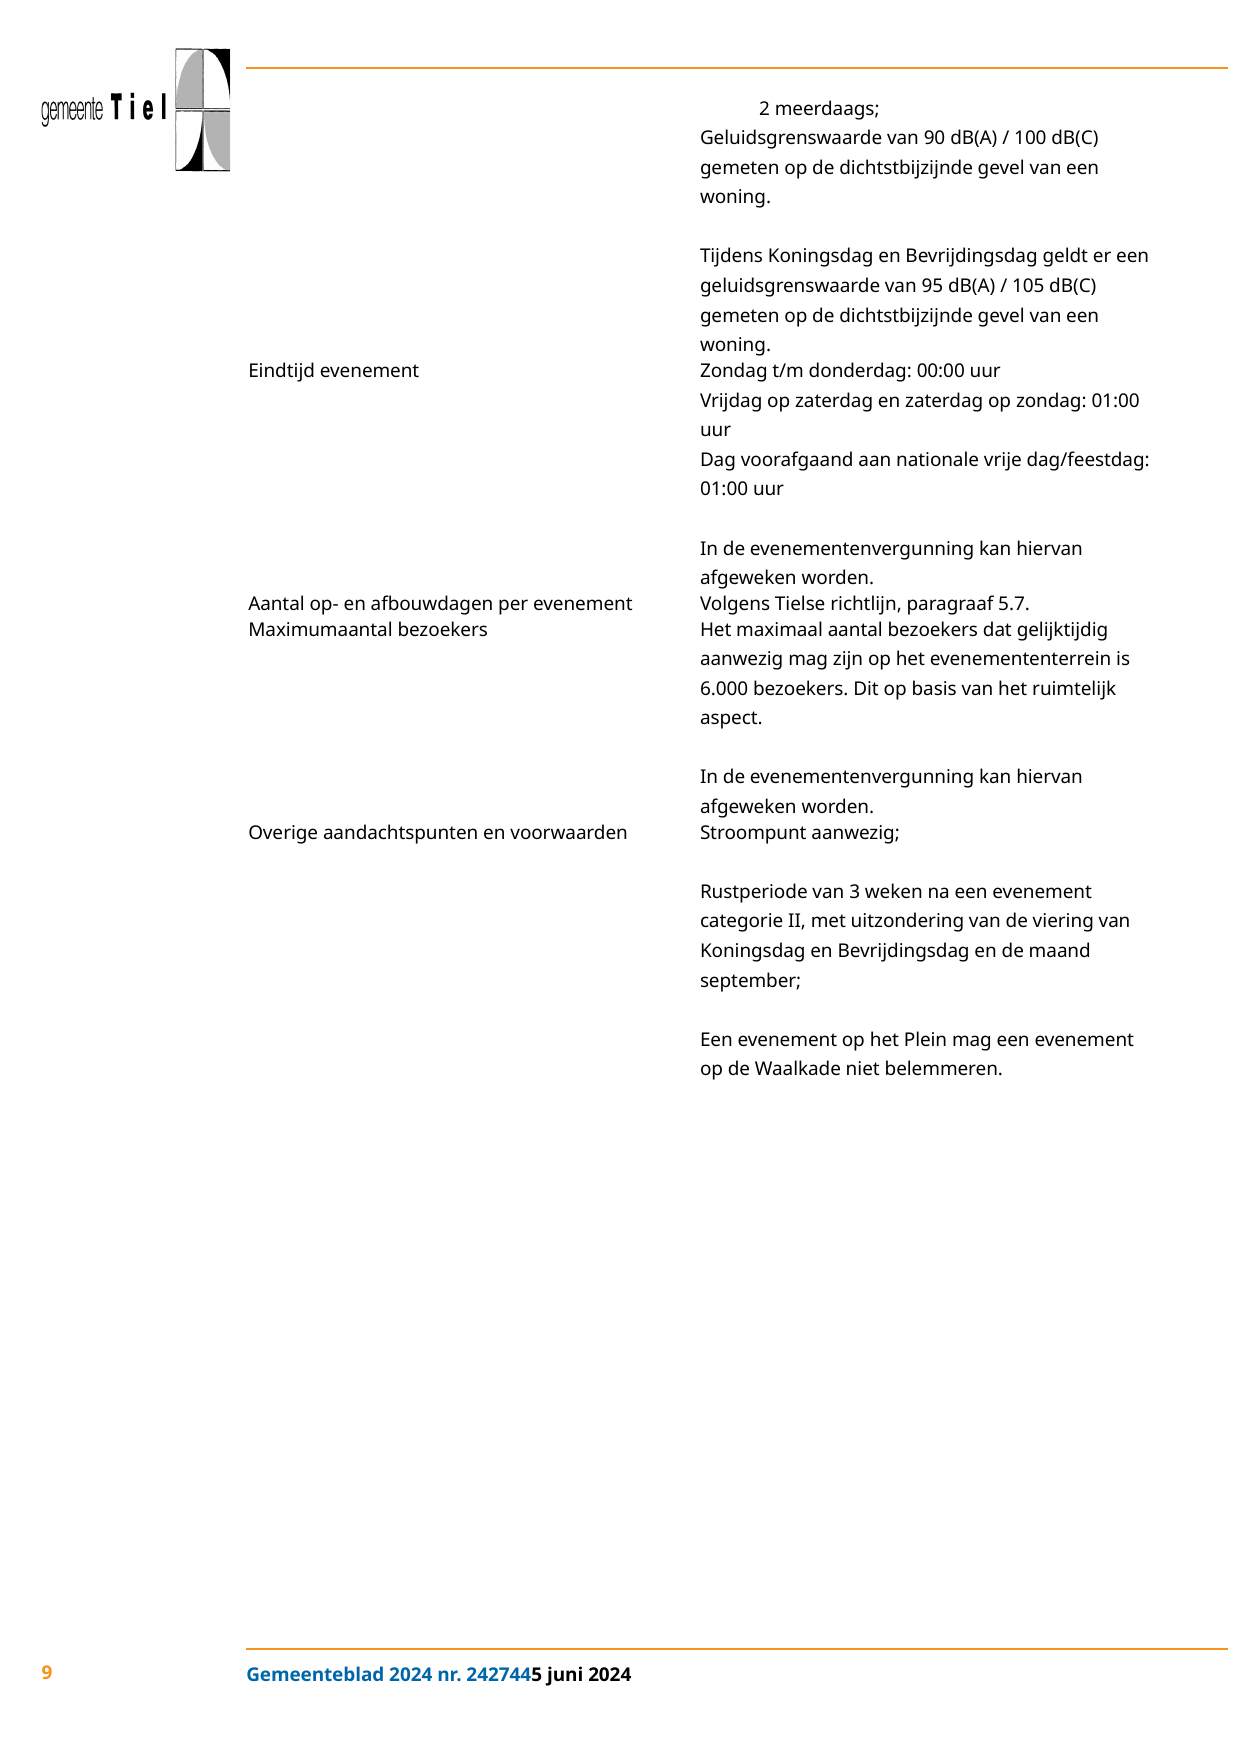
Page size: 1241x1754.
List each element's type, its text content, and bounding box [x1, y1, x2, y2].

table_cell Het maximaal aantal bezoekers dat gelijktijdig aanwezig mag zijn op het evenemententerrein is 6.000 bezoekers. Dit op basis van het ruimtelijk aspect. In de evenementenvergunning kan hiervan afgeweken worden. [700, 616, 1152, 819]
table_cell [248, 95, 700, 357]
table_cell Volgens Tielse richtlijn, paragraaf 5.7. [700, 590, 1152, 616]
picture [41, 47, 231, 172]
table_cell Stroompunt aanwezig; Rustperiode van 3 weken na een evenement categorie II, met uitzondering van de viering van Koningsdag en Bevrijdingsdag en de maand september; Een evenement op het Plein mag een evenement op de Waalkade niet belemmeren. [700, 819, 1152, 1081]
table_cell Maximumaantal bezoekers [248, 616, 700, 819]
table_cell 2 meerdaags; Geluidsgrenswaarde van 90 dB(A) / 100 dB(C) gemeten op de dichtstbijzijnde gevel van een woning. Tijdens Koningsdag en Bevrijdingsdag geldt er een geluidsgrenswaarde van 95 dB(A) / 105 dB(C) gemeten op de dichtstbijzijnde gevel van een woning. [700, 95, 1152, 357]
table_cell Eindtijd evenement [248, 357, 700, 590]
table_cell Zondag t/m donderdag: 00:00 uur Vrijdag op zaterdag en zaterdag op zondag: 01:00 uur Dag voorafgaand aan nationale vrije dag/feestdag: 01:00 uur In de evenementenvergunning kan hiervan afgeweken worden. [700, 357, 1152, 590]
table_cell Aantal op- en afbouwdagen per evenement [248, 590, 700, 616]
table_cell Overige aandachtspunten en voorwaarden [248, 819, 700, 1081]
